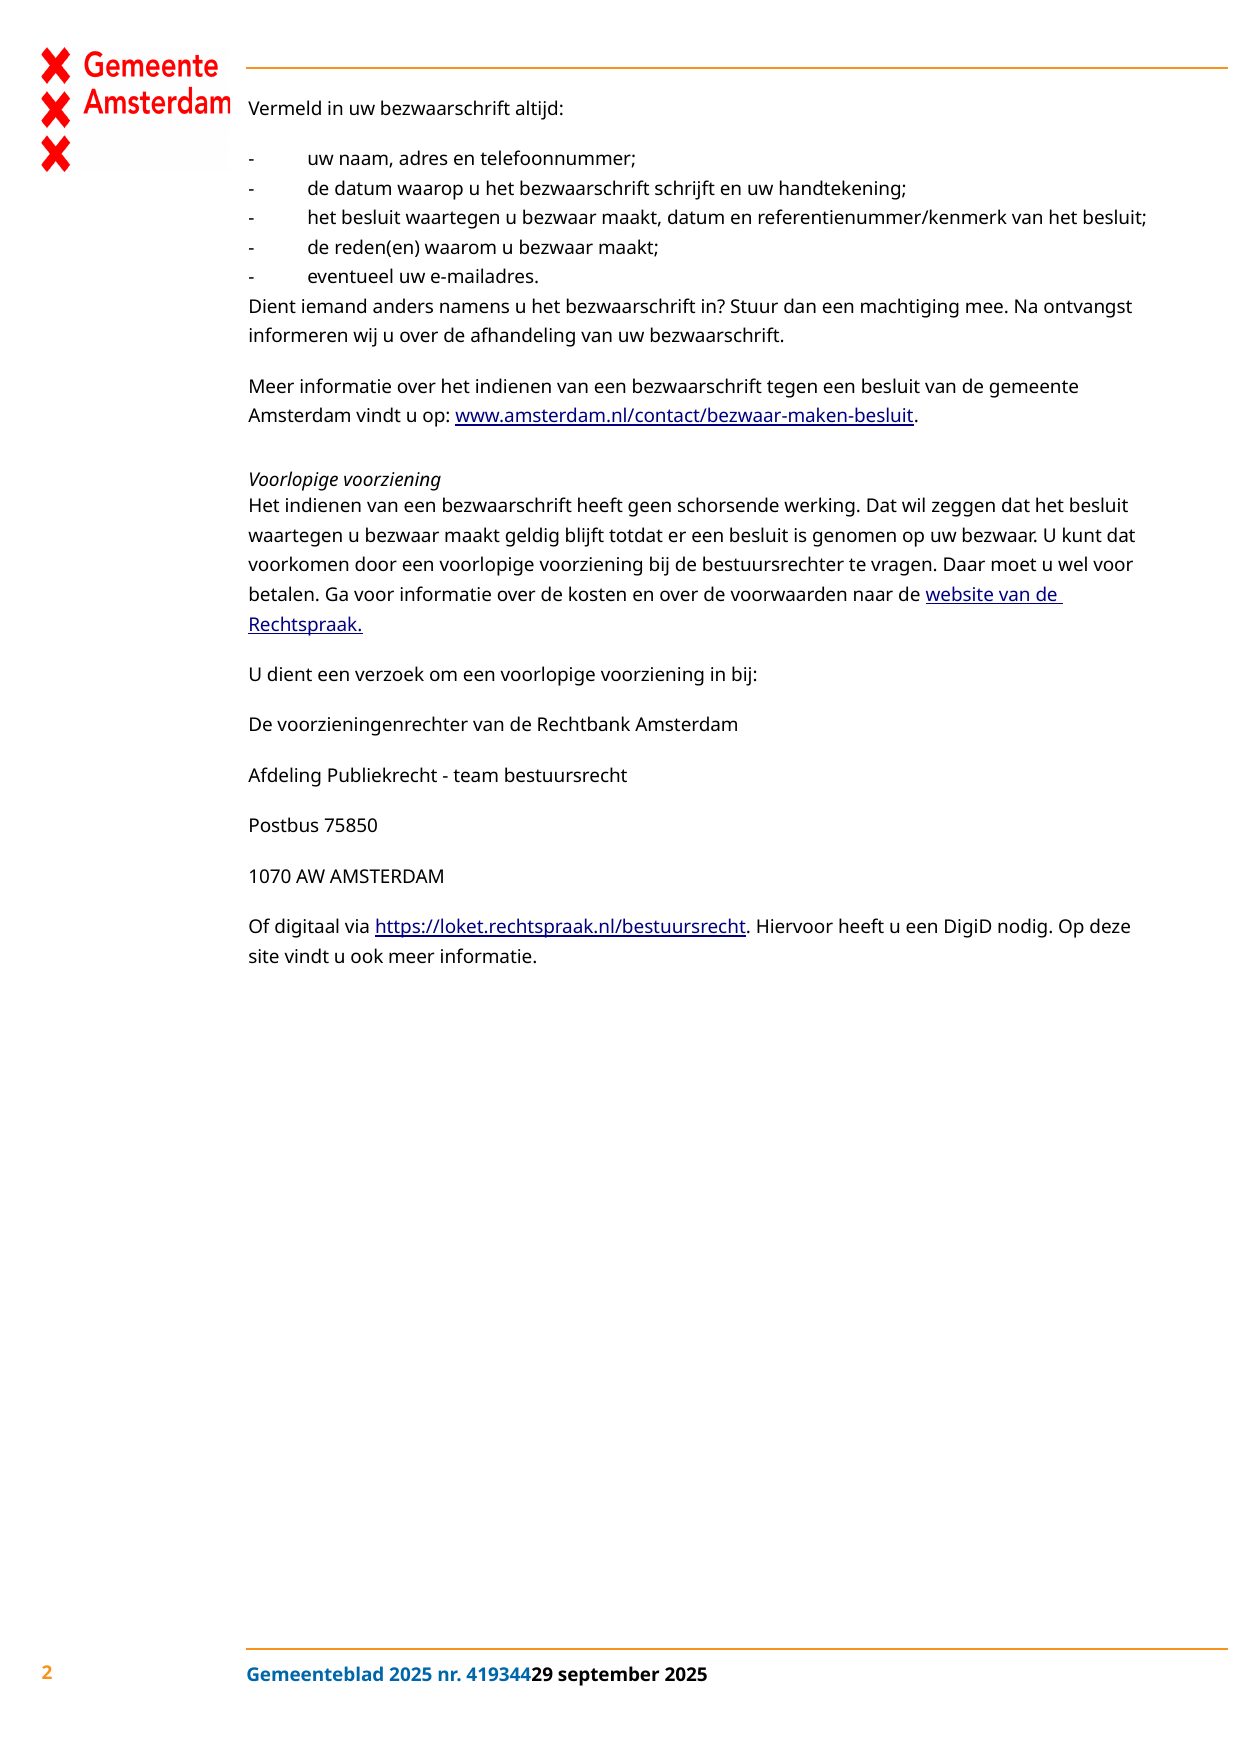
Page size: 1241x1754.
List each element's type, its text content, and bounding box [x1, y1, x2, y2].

text Dient iemand anders namens u het bezwaarschrift in? Stuur dan een machtiging mee. Na ontvangst informeren wij u over de afhandeling van uw bezwaarschrift. [248, 293, 1152, 348]
text 1070 AW AMSTERDAM [248, 863, 1152, 888]
text U dient een verzoek om een voorlopige voorziening in bij: [248, 661, 1152, 687]
text Meer informatie over het indienen van een bezwaarschrift tegen een besluit van de gemeente Amsterdam vindt u op: www.amsterdam.nl/contact/bezwaar-maken-besluit. [248, 373, 1152, 428]
text Of digitaal via https://loket.rechtspraak.nl/bestuursrecht. Hiervoor heeft u een DigiD nodig. Op deze site vindt u ook meer informatie. [248, 913, 1152, 968]
text Voorlopige voorziening [248, 467, 1152, 492]
list de reden(en) waarom u bezwaar maakt; [248, 234, 1152, 260]
text De voorzieningenrechter van de Rechtbank Amsterdam [248, 712, 1152, 737]
picture [41, 47, 231, 172]
text Postbus 75850 [248, 812, 1152, 838]
list het besluit waartegen u bezwaar maakt, datum en referentienummer/kenmerk van het besluit; [248, 204, 1152, 230]
text Vermeld in uw bezwaarschrift altijd: [248, 95, 1152, 121]
text Afdeling Publiekrecht - team bestuursrecht [248, 762, 1152, 788]
text Het indienen van een bezwaarschrift heeft geen schorsende werking. Dat wil zeggen dat het besluit waartegen u bezwaar maakt geldig blijft totdat er een besluit is genomen op uw bezwaar. U kunt dat voorkomen door een voorlopige voorziening bij de bestuursrechter te vragen. Daar moet u wel voor betalen. Ga voor informatie over de kosten en over de voorwaarden naar de website van de Rechtspraak. [248, 492, 1152, 636]
list de datum waarop u het bezwaarschrift schrijft en uw handtekening; [248, 175, 1152, 201]
list eventueel uw e-mailadres. [248, 263, 1152, 289]
list uw naam, adres en telefoonnummer; [248, 145, 1152, 171]
